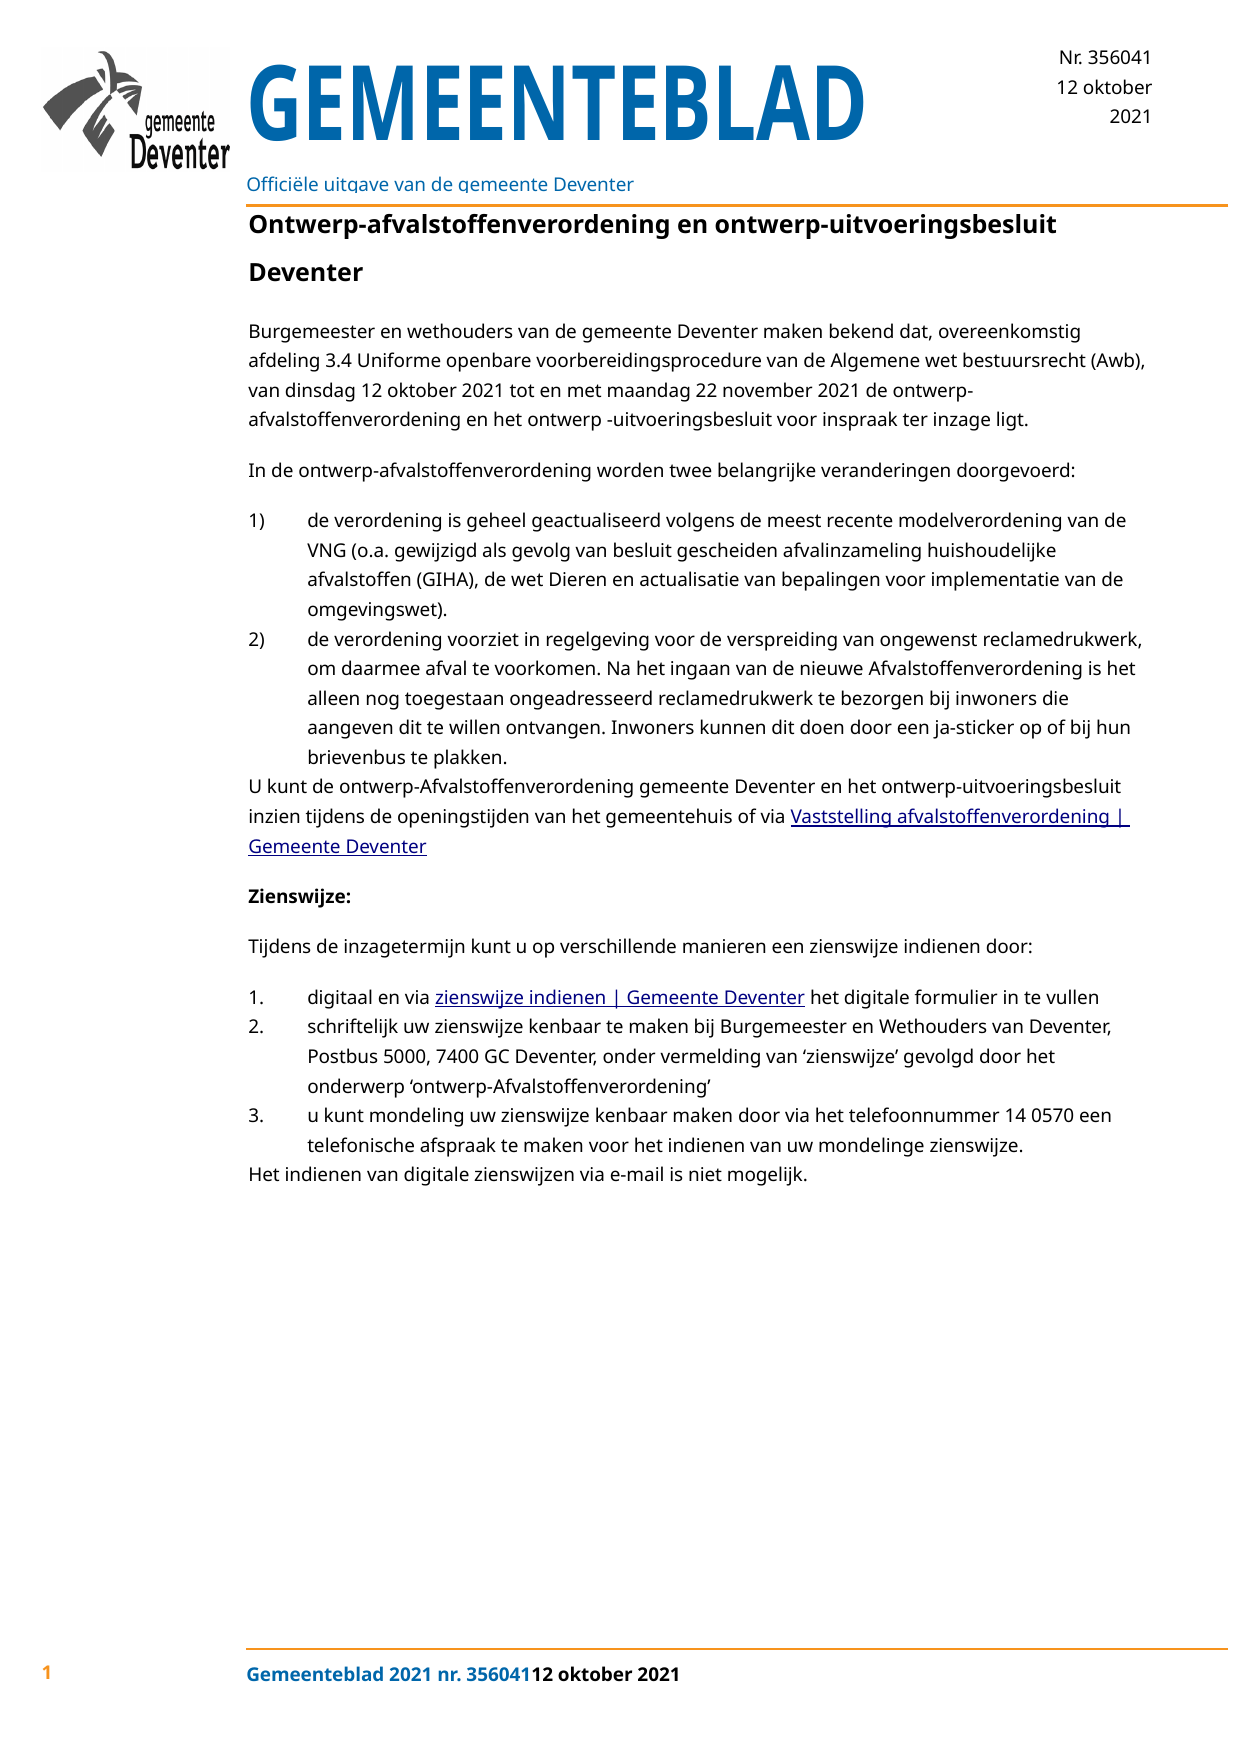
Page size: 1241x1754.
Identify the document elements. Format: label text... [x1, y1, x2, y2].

list de verordening is geheel geactualiseerd volgens de meest recente modelverordening van de VNG (o.a. gewijzigd als gevolg van besluit gescheiden afvalinzameling huishoudelijke afvalstoffen (GIHA), de wet Dieren en actualisatie van bepalingen voor implementatie van de omgevingswet). [248, 507, 1152, 622]
text Burgemeester en wethouders van de gemeente Deventer maken bekend dat, overeenkomstig afdeling 3.4 Uniforme openbare voorbereidingsprocedure van de Algemene wet bestuursrecht (Awb), van dinsdag 12 oktober 2021 tot en met maandag 22 november 2021 de ontwerp-afvalstoffenverordening en het ontwerp -uitvoeringsbesluit voor inspraak ter inzage ligt. [248, 318, 1152, 432]
text Zienswijze: [248, 883, 1152, 909]
list u kunt mondeling uw zienswijze kenbaar maken door via het telefoonnummer 14 0570 een telefonische afspraak te maken voor het indienen van uw mondelinge zienswijze. [248, 1102, 1152, 1158]
list schriftelijk uw zienswijze kenbaar te maken bij Burgemeester en Wethouders van Deventer, Postbus 5000, 7400 GC Deventer, onder vermelding van ‘zienswijze’ gevolgd door het onderwerp ‘ontwerp-Afvalstoffenverordening’ [248, 1014, 1152, 1099]
text Tijdens de inzagetermijn kunt u op verschillende manieren een zienswijze indienen door: [248, 934, 1152, 959]
picture [41, 47, 231, 172]
text In de ontwerp-afvalstoffenverordening worden twee belangrijke veranderingen doorgevoerd: [248, 457, 1152, 483]
text Het indienen van digitale zienswijzen via e-mail is niet mogelijk. [248, 1162, 1152, 1187]
list de verordening voorziet in regelgeving voor de verspreiding van ongewenst reclamedrukwerk, om daarmee afval te voorkomen. Na het ingaan van de nieuwe Afvalstoffenverordening is het alleen nog toegestaan ongeadresseerd reclamedrukwerk te bezorgen bij inwoners die aangeven dit te willen ontvangen. Inwoners kunnen dit doen door een ja-sticker op of bij hun brievenbus te plakken. [248, 626, 1152, 770]
text U kunt de ontwerp-Afvalstoffenverordening gemeente Deventer en het ontwerp-uitvoeringsbesluit inzien tijdens de openingstijden van het gemeentehuis of via Vaststelling afvalstoffenverordening | Gemeente Deventer [248, 774, 1152, 859]
list digitaal en via zienswijze indienen | Gemeente Deventer het digitale formulier in te vullen [248, 984, 1152, 1010]
text Ontwerp-afvalstoffenverordening en ontwerp-uitvoeringsbesluit Deventer [248, 207, 1152, 288]
